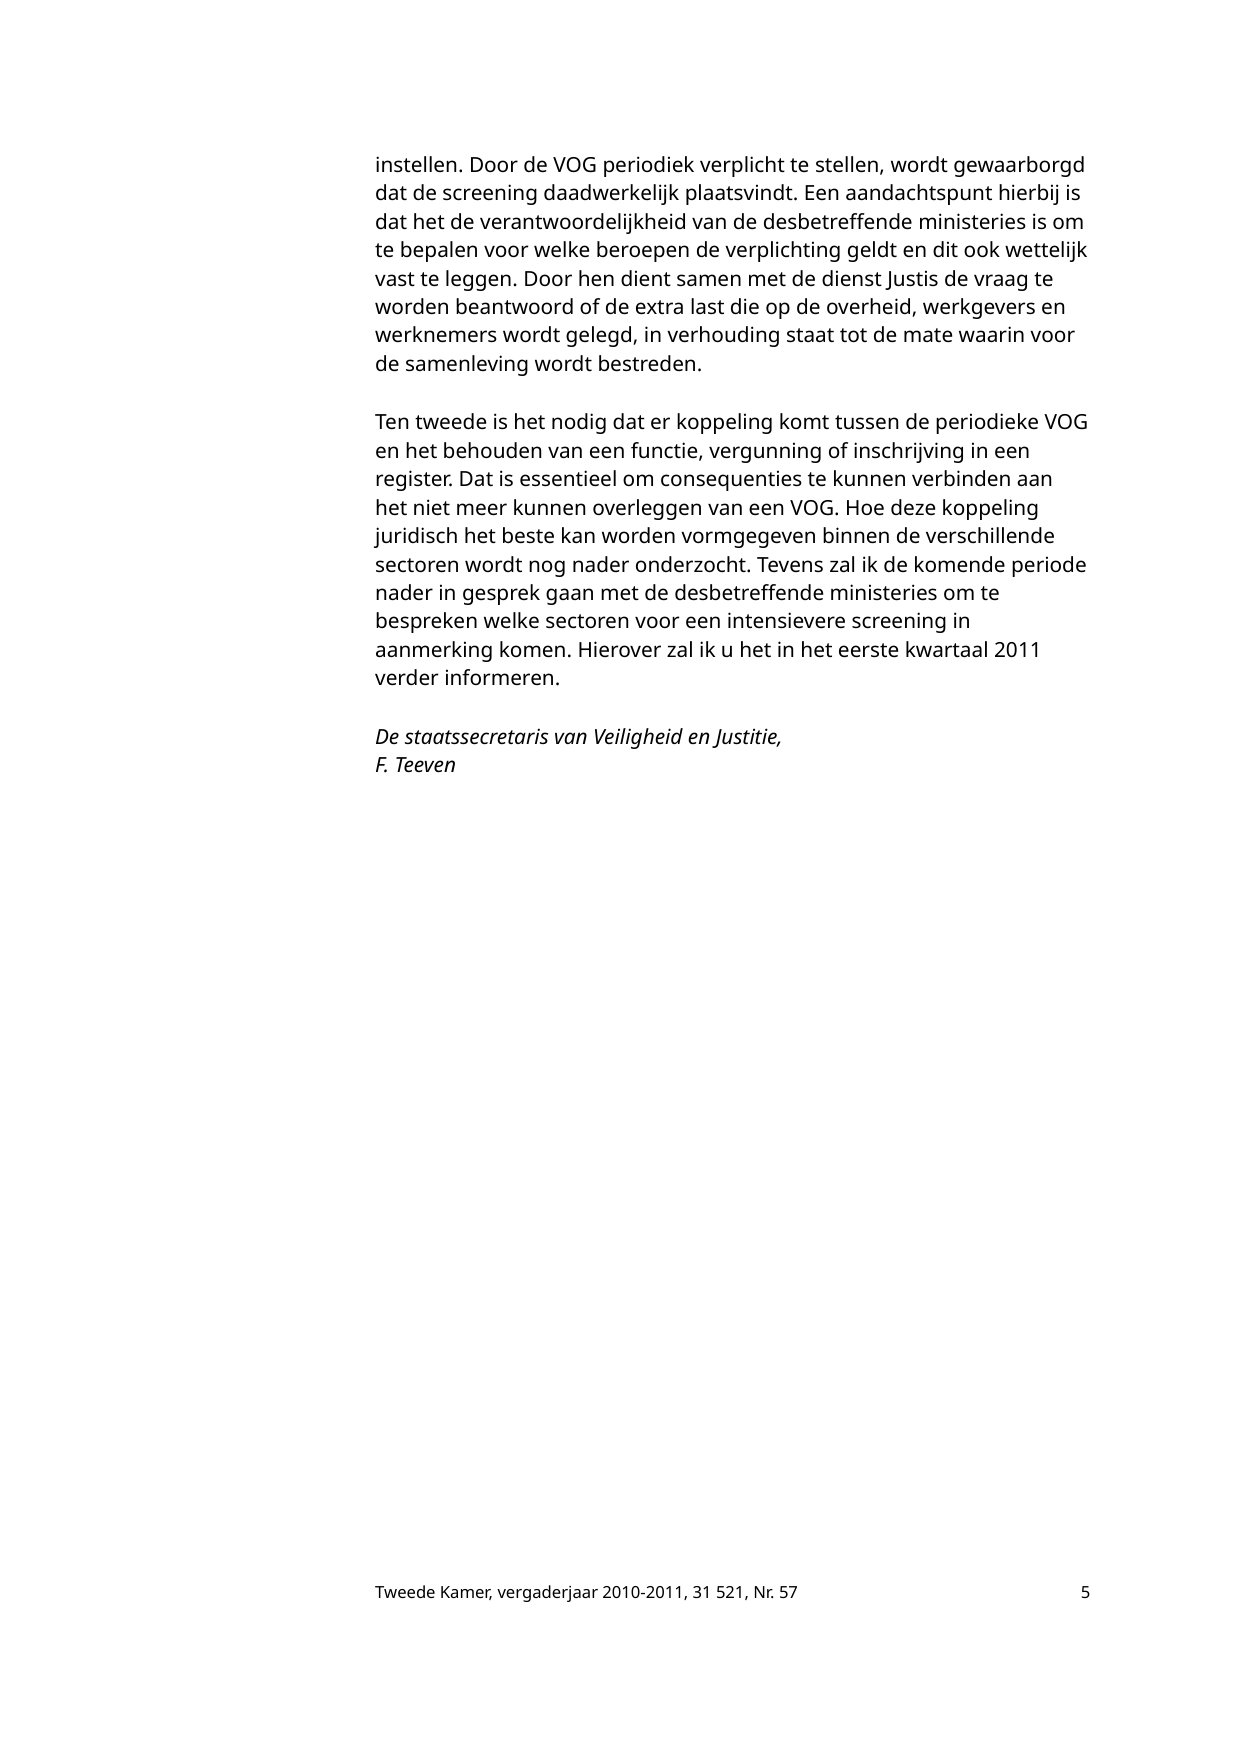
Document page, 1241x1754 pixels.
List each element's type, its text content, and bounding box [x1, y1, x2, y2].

text F. Teeven [375, 750, 1090, 779]
text De staatssecretaris van Veiligheid en Justitie, [375, 722, 1090, 750]
text instellen. Door de VOG periodiek verplicht te stellen, wordt gewaarborgd dat de screening daadwerkelijk plaatsvindt. Een aandachtspunt hierbij is dat het de verantwoordelijkheid van de desbetreffende ministeries is om te bepalen voor welke beroepen de verplichting geldt en dit ook wettelijk vast te leggen. Door hen dient samen met de dienst Justis de vraag te worden beantwoord of de extra last die op de overheid, werkgevers en werknemers wordt gelegd, in verhouding staat tot de mate waarin voor de samenleving wordt bestreden. [375, 150, 1090, 377]
text Ten tweede is het nodig dat er koppeling komt tussen de periodieke VOG en het behouden van een functie, vergunning of inschrijving in een register. Dat is essentieel om consequenties te kunnen verbinden aan het niet meer kunnen overleggen van een VOG. Hoe deze koppeling juridisch het beste kan worden vormgegeven binnen de verschillende sectoren wordt nog nader onderzocht. Tevens zal ik de komende periode nader in gesprek gaan met de desbetreffende ministeries om te bespreken welke sectoren voor een intensievere screening in aanmerking komen. Hierover zal ik u het in het eerste kwartaal 2011 verder informeren. [375, 407, 1090, 692]
